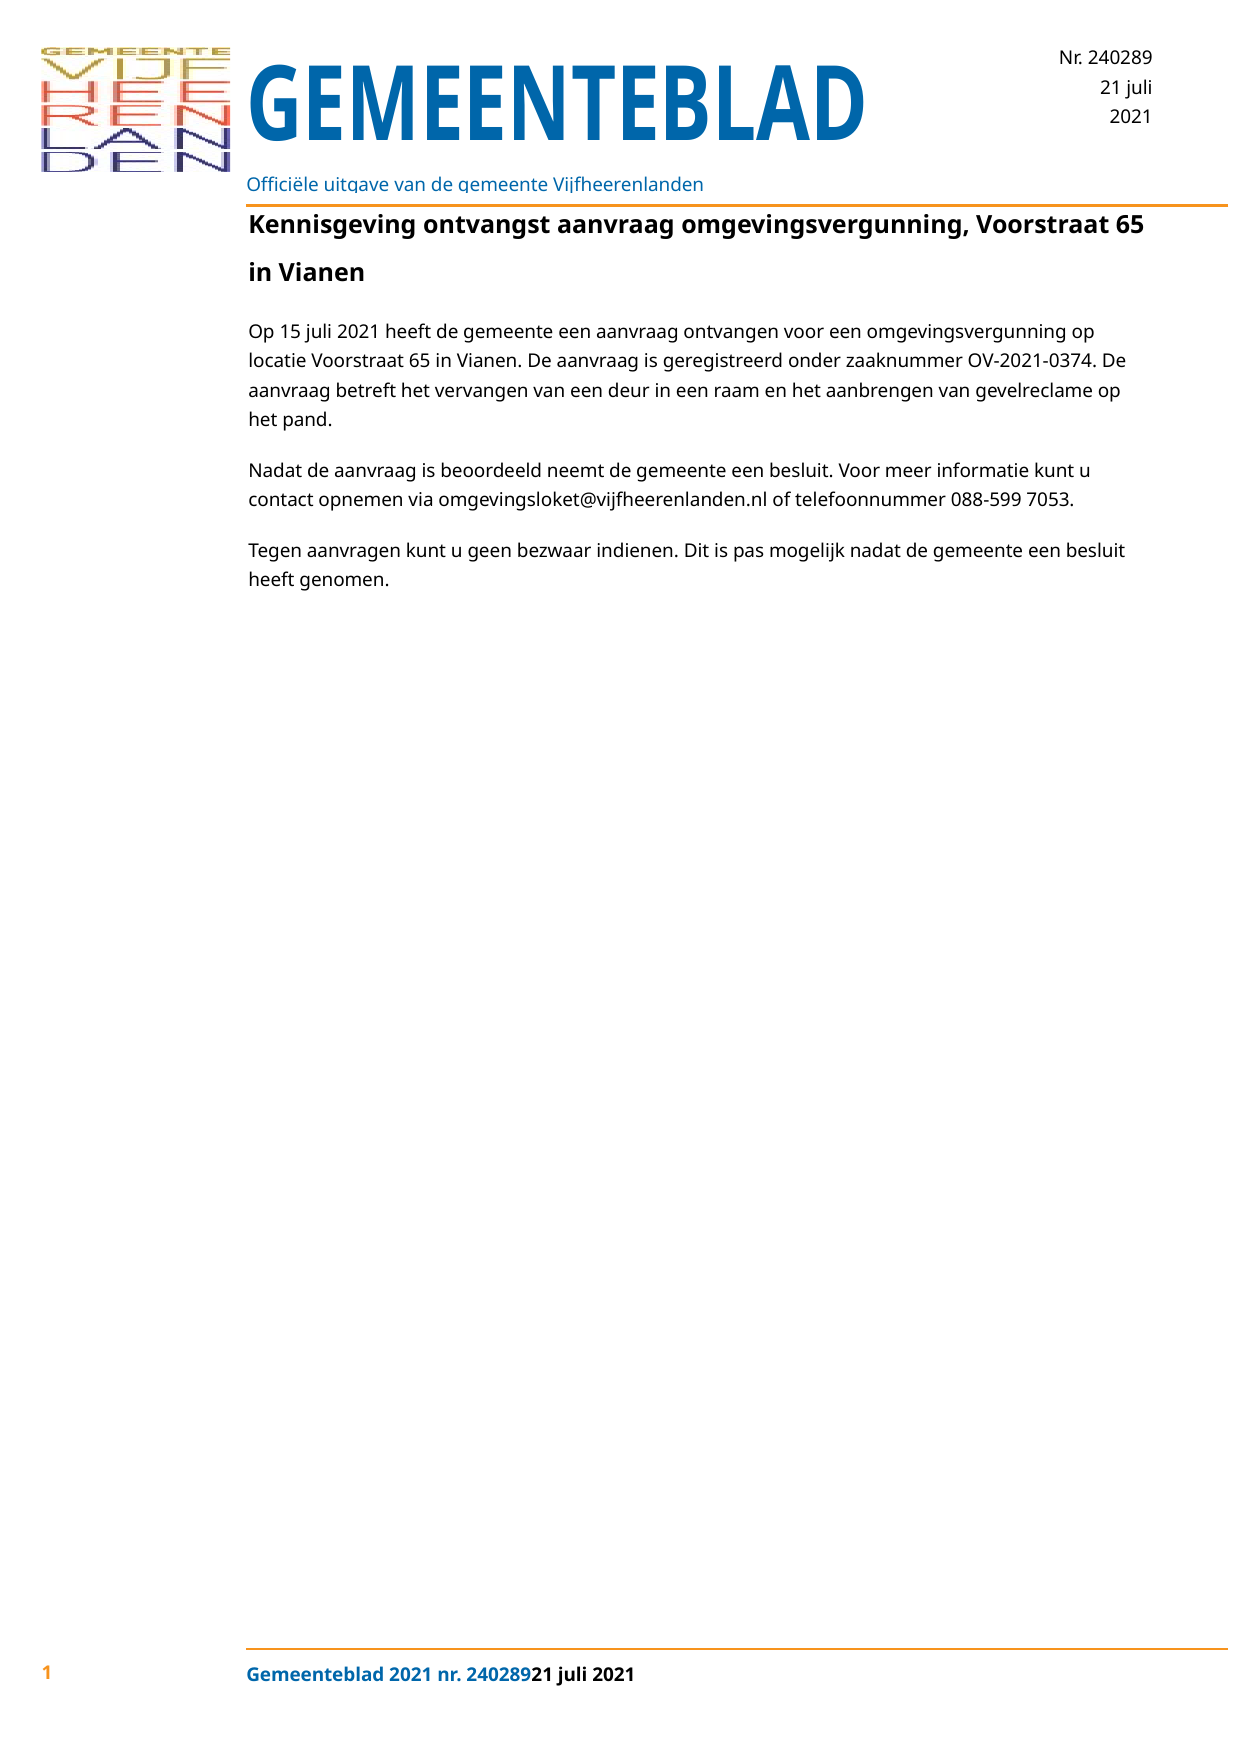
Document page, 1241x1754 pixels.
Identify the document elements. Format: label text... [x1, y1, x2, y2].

picture [41, 47, 231, 172]
text Kennisgeving ontvangst aanvraag omgevingsvergunning, Voorstraat 65 in Vianen [248, 207, 1152, 288]
text Tegen aanvragen kunt u geen bezwaar indienen. Dit is pas mogelijk nadat de gemeente een besluit heeft genomen. [248, 537, 1152, 592]
text Op 15 juli 2021 heeft de gemeente een aanvraag ontvangen voor een omgevingsvergunning op locatie Voorstraat 65 in Vianen. De aanvraag is geregistreerd onder zaaknummer OV-2021-0374. De aanvraag betreft het vervangen van een deur in een raam en het aanbrengen van gevelreclame op het pand. [248, 318, 1152, 432]
text Nadat de aanvraag is beoordeeld neemt de gemeente een besluit. Voor meer informatie kunt u contact opnemen via omgevingsloket@vijfheerenlanden.nl of telefoonnummer 088-599 7053. [248, 457, 1152, 512]
